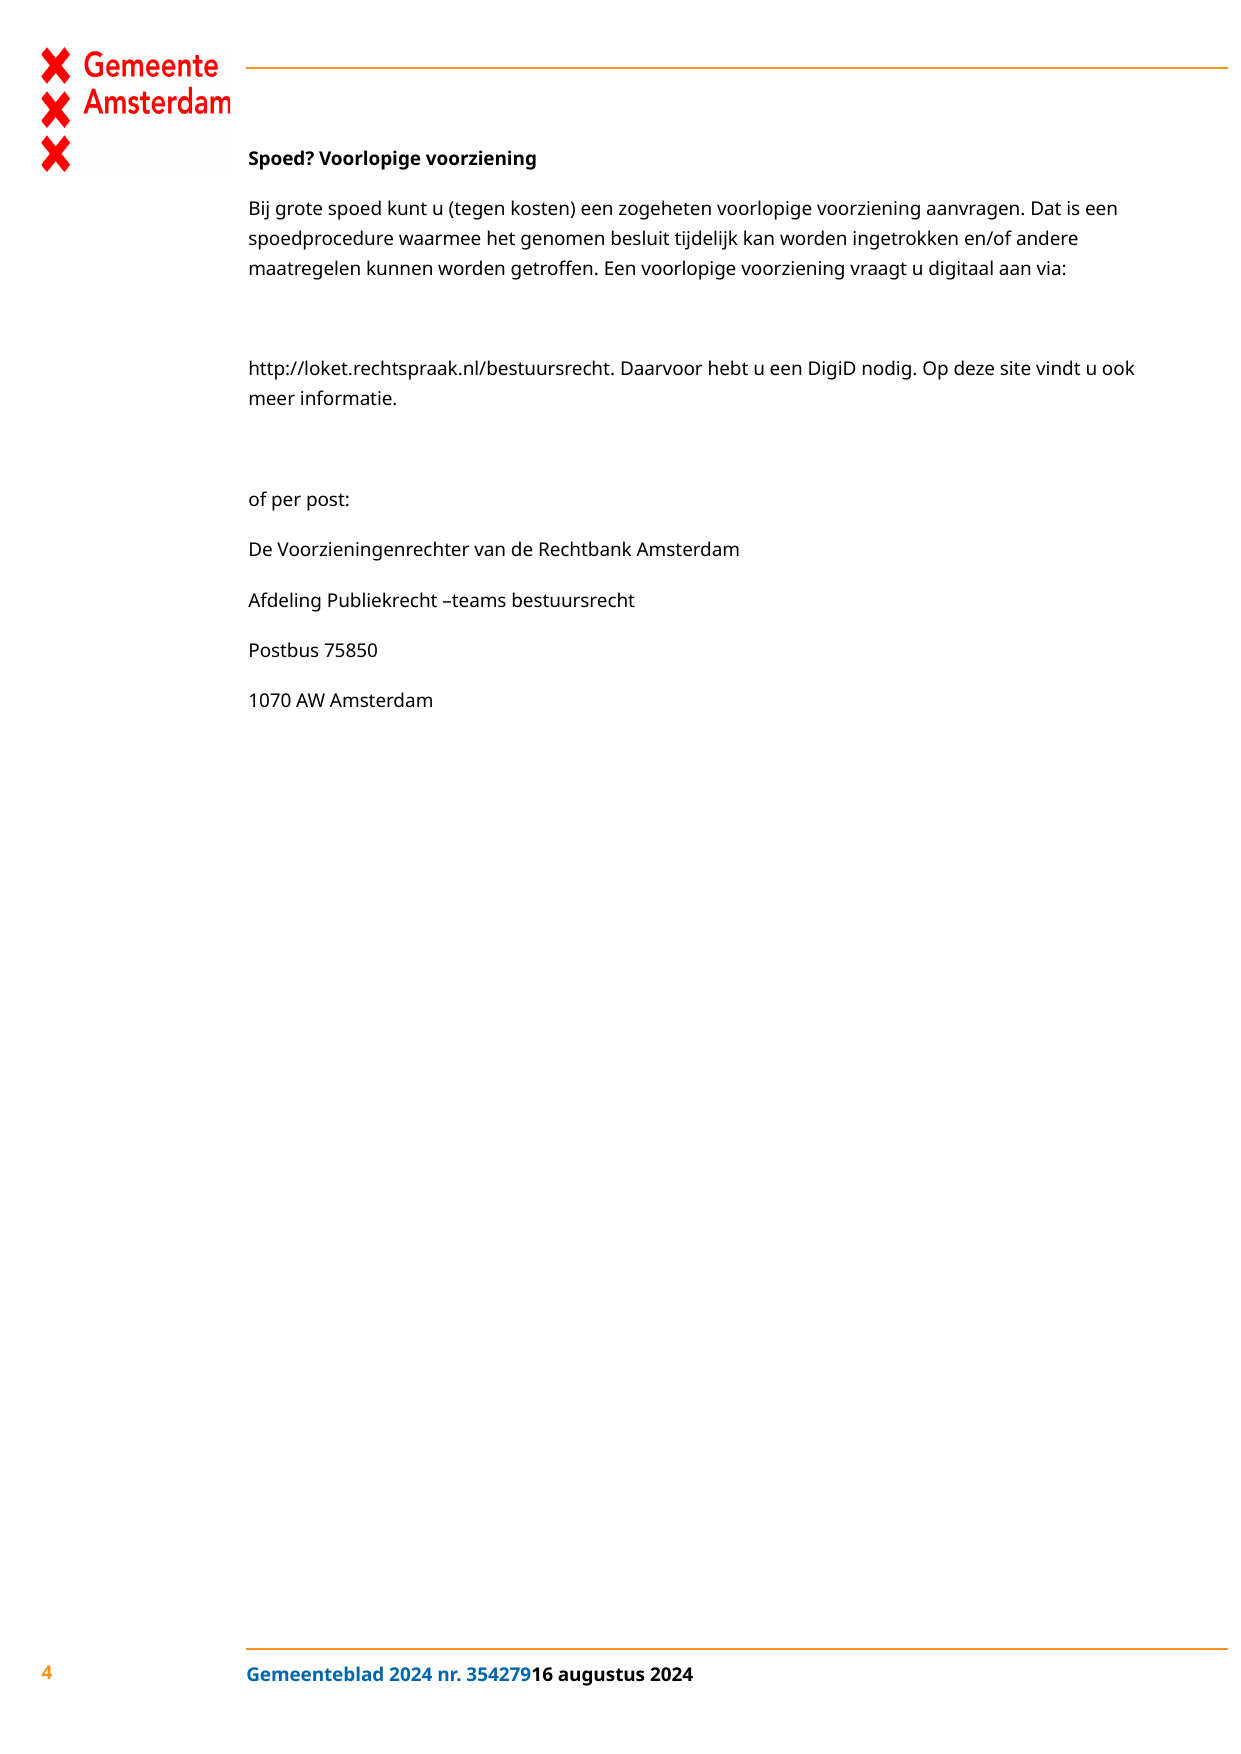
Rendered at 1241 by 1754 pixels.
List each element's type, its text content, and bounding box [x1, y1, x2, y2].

picture [41, 47, 231, 172]
text De Voorzieningenrechter van de Rechtbank Amsterdam [248, 536, 1152, 562]
text Spoed? Voorlopige voorziening [248, 145, 1152, 171]
text Afdeling Publiekrecht –teams bestuursrecht [248, 587, 1152, 613]
text of per post: [248, 486, 1152, 512]
text Postbus 75850 [248, 637, 1152, 663]
text http://loket.rechtspraak.nl/bestuursrecht. Daarvoor hebt u een DigiD nodig. Op deze site vindt u ook meer informatie. [248, 356, 1152, 411]
text Bij grote spoed kunt u (tegen kosten) een zogeheten voorlopige voorziening aanvragen. Dat is een spoedprocedure waarmee het genomen besluit tijdelijk kan worden ingetrokken en/of andere maatregelen kunnen worden getroffen. Een voorlopige voorziening vraagt u digitaal aan via: [248, 196, 1152, 281]
text 1070 AW Amsterdam [248, 688, 1152, 713]
